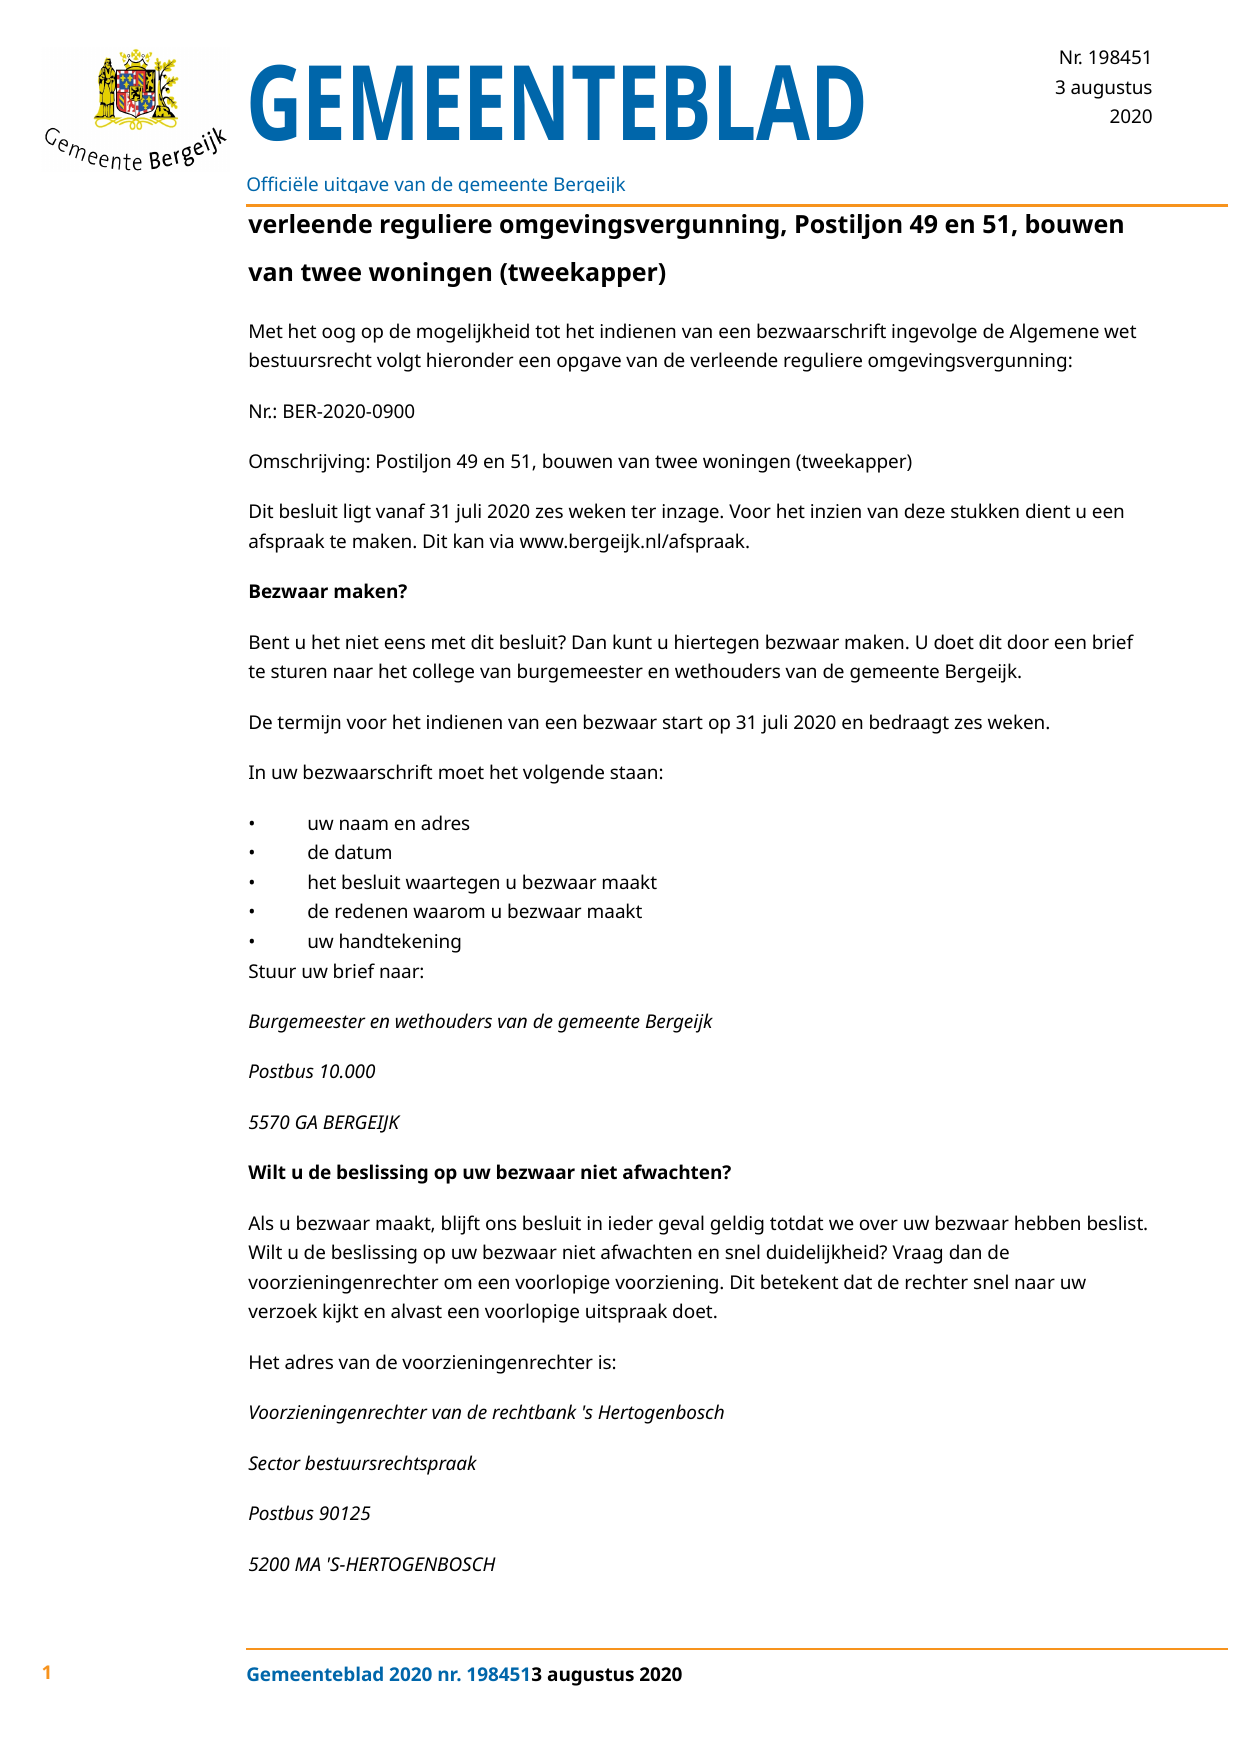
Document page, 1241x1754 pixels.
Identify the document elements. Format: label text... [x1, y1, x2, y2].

list uw handtekening [248, 928, 1152, 954]
text Het adres van de voorzieningenrechter is: [248, 1349, 1152, 1375]
text Nr.: BER-2020-0900 [248, 398, 1152, 424]
text De termijn voor het indienen van een bezwaar start op 31 juli 2020 en bedraagt zes weken. [248, 709, 1152, 735]
text Stuur uw brief naar: [248, 958, 1152, 984]
text Voorzieningenrechter van de rechtbank 's Hertogenbosch [248, 1399, 1152, 1425]
text Dit besluit ligt vanaf 31 juli 2020 zes weken ter inzage. Voor het inzien van deze stukken dient u een afspraak te maken. Dit kan via www.bergeijk.nl/afspraak. [248, 499, 1152, 554]
text Omschrijving: Postiljon 49 en 51, bouwen van twee woningen (tweekapper) [248, 448, 1152, 474]
list het besluit waartegen u bezwaar maakt [248, 869, 1152, 895]
text In uw bezwaarschrift moet het volgende staan: [248, 759, 1152, 785]
list de datum [248, 839, 1152, 865]
text Als u bezwaar maakt, blijft ons besluit in ieder geval geldig totdat we over uw bezwaar hebben beslist. Wilt u de beslissing op uw bezwaar niet afwachten en snel duidelijkheid? Vraag dan de voorzieningenrechter om een voorlopige voorziening. Dit betekent dat de rechter snel naar uw verzoek kijkt en alvast een voorlopige uitspraak doet. [248, 1210, 1152, 1324]
text Met het oog op de mogelijkheid tot het indienen van een bezwaarschrift ingevolge de Algemene wet bestuursrecht volgt hieronder een opgave van de verleende reguliere omgevingsvergunning: [248, 318, 1152, 373]
list de redenen waarom u bezwaar maakt [248, 899, 1152, 924]
list uw naam en adres [248, 810, 1152, 836]
text Sector bestuursrechtspraak [248, 1450, 1152, 1476]
text Bent u het niet eens met dit besluit? Dan kunt u hiertegen bezwaar maken. U doet dit door een brief te sturen naar het college van burgemeester en wethouders van de gemeente Bergeijk. [248, 629, 1152, 684]
text 5570 GA BERGEIJK [248, 1109, 1152, 1135]
text Postbus 10.000 [248, 1059, 1152, 1084]
text Bezwaar maken? [248, 579, 1152, 604]
text Burgemeester en wethouders van de gemeente Bergeijk [248, 1008, 1152, 1034]
text verleende reguliere omgevingsvergunning, Postiljon 49 en 51, bouwen van twee woningen (tweekapper) [248, 207, 1152, 288]
picture [41, 47, 231, 172]
text Wilt u de beslissing op uw bezwaar niet afwachten? [248, 1159, 1152, 1185]
text 5200 MA 'S-HERTOGENBOSCH [248, 1551, 1152, 1577]
text Postbus 90125 [248, 1500, 1152, 1526]
